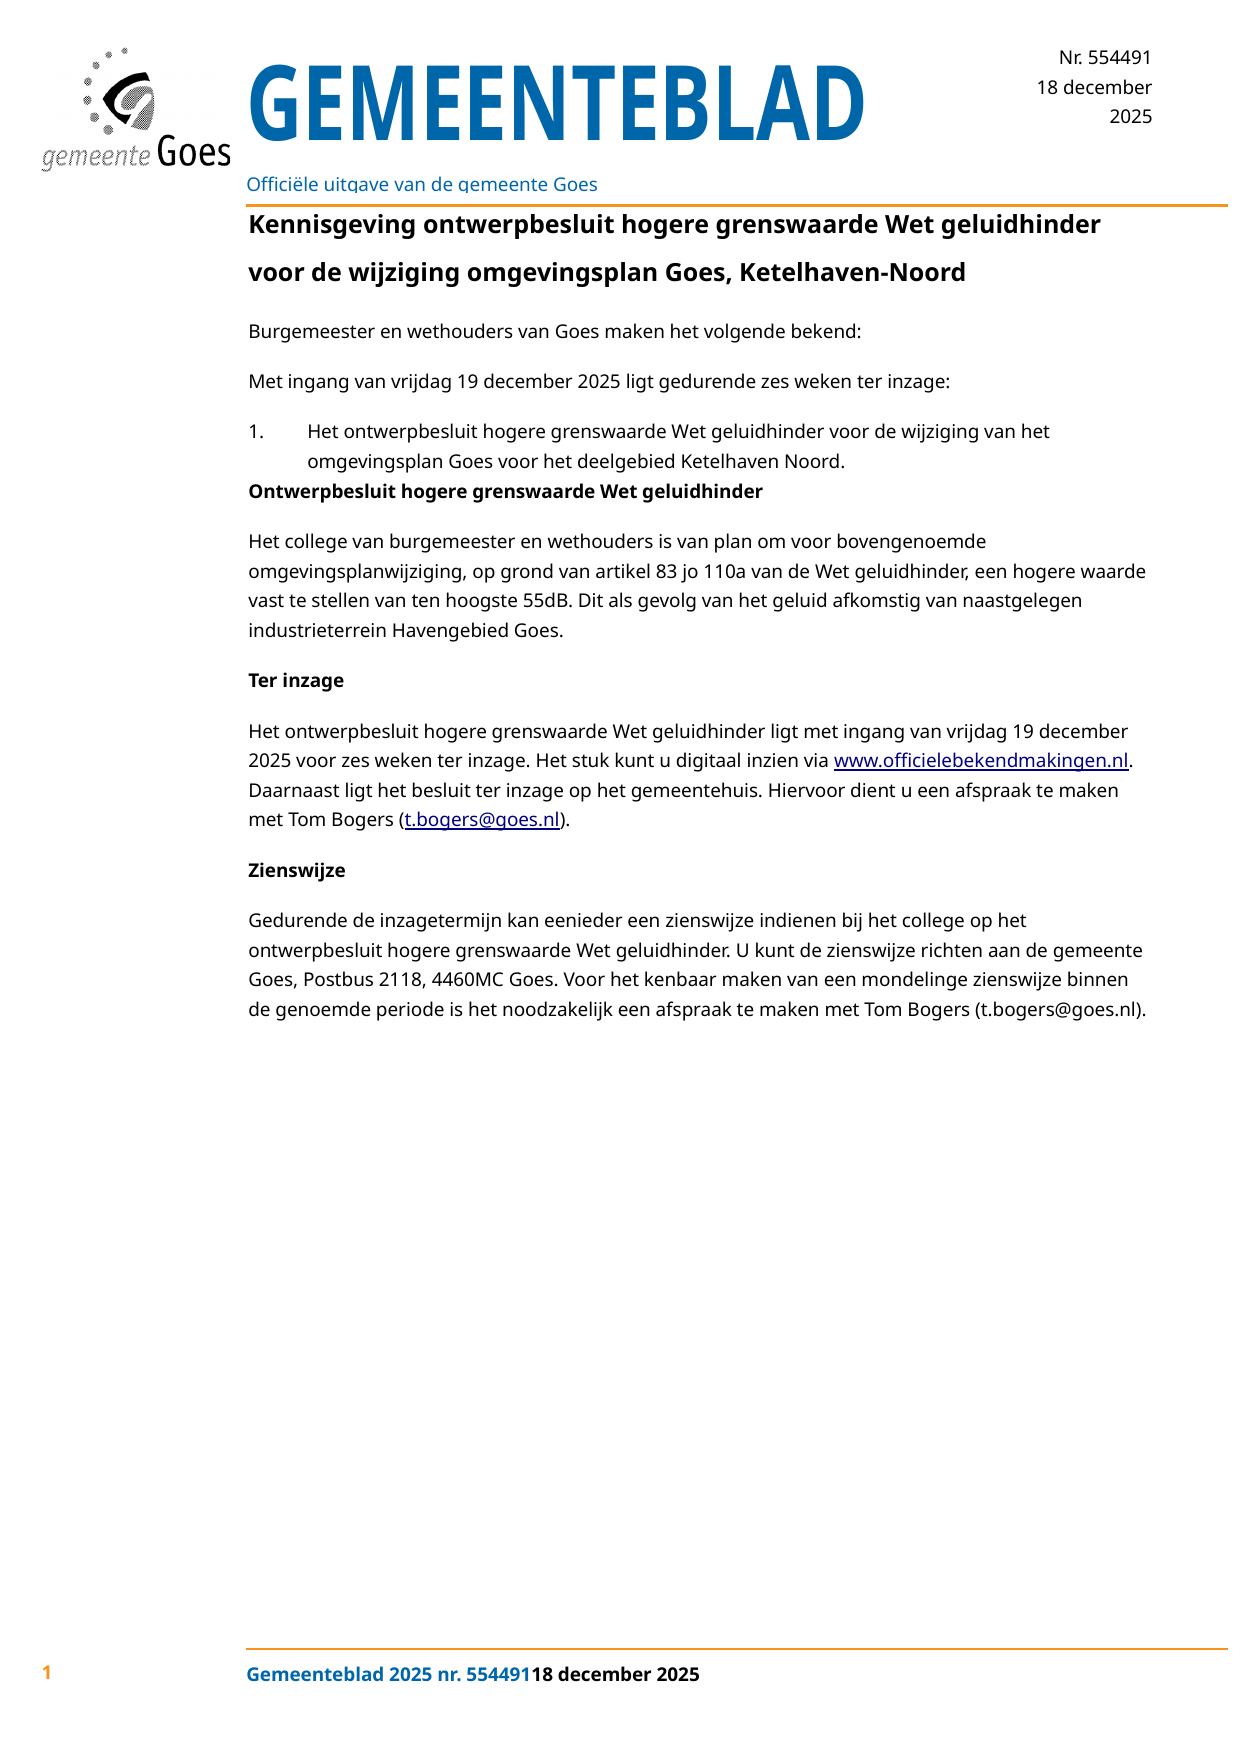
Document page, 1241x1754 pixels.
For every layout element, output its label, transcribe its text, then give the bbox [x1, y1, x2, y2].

picture [41, 47, 231, 172]
text Ter inzage [248, 667, 1152, 693]
text Zienswijze [248, 857, 1152, 883]
list Het ontwerpbesluit hogere grenswaarde Wet geluidhinder voor de wijziging van het omgevingsplan Goes voor het deelgebied Ketelhaven Noord. [248, 419, 1152, 474]
text Gedurende de inzagetermijn kan eenieder een zienswijze indienen bij het college op het ontwerpbesluit hogere grenswaarde Wet geluidhinder. U kunt de zienswijze richten aan de gemeente Goes, Postbus 2118, 4460MC Goes. Voor het kenbaar maken van een mondelinge zienswijze binnen de genoemde periode is het noodzakelijk een afspraak te maken met Tom Bogers (t.bogers@goes.nl). [248, 907, 1152, 1022]
text Burgemeester en wethouders van Goes maken het volgende bekend: [248, 318, 1152, 344]
text Kennisgeving ontwerpbesluit hogere grenswaarde Wet geluidhinder voor de wijziging omgevingsplan Goes, Ketelhaven-Noord [248, 207, 1152, 288]
text Het ontwerpbesluit hogere grenswaarde Wet geluidhinder ligt met ingang van vrijdag 19 december 2025 voor zes weken ter inzage. Het stuk kunt u digitaal inzien via www.officielebekendmakingen.nl. Daarnaast ligt het besluit ter inzage op het gemeentehuis. Hiervoor dient u een afspraak te maken met Tom Bogers (t.bogers@goes.nl). [248, 718, 1152, 832]
text Ontwerpbesluit hogere grenswaarde Wet geluidhinder [248, 478, 1152, 504]
text Met ingang van vrijdag 19 december 2025 ligt gedurende zes weken ter inzage: [248, 368, 1152, 394]
text Het college van burgemeester en wethouders is van plan om voor bovengenoemde omgevingsplanwijziging, op grond van artikel 83 jo 110a van de Wet geluidhinder, een hogere waarde vast te stellen van ten hoogste 55dB. Dit als gevolg van het geluid afkomstig van naastgelegen industrieterrein Havengebied Goes. [248, 528, 1152, 643]
